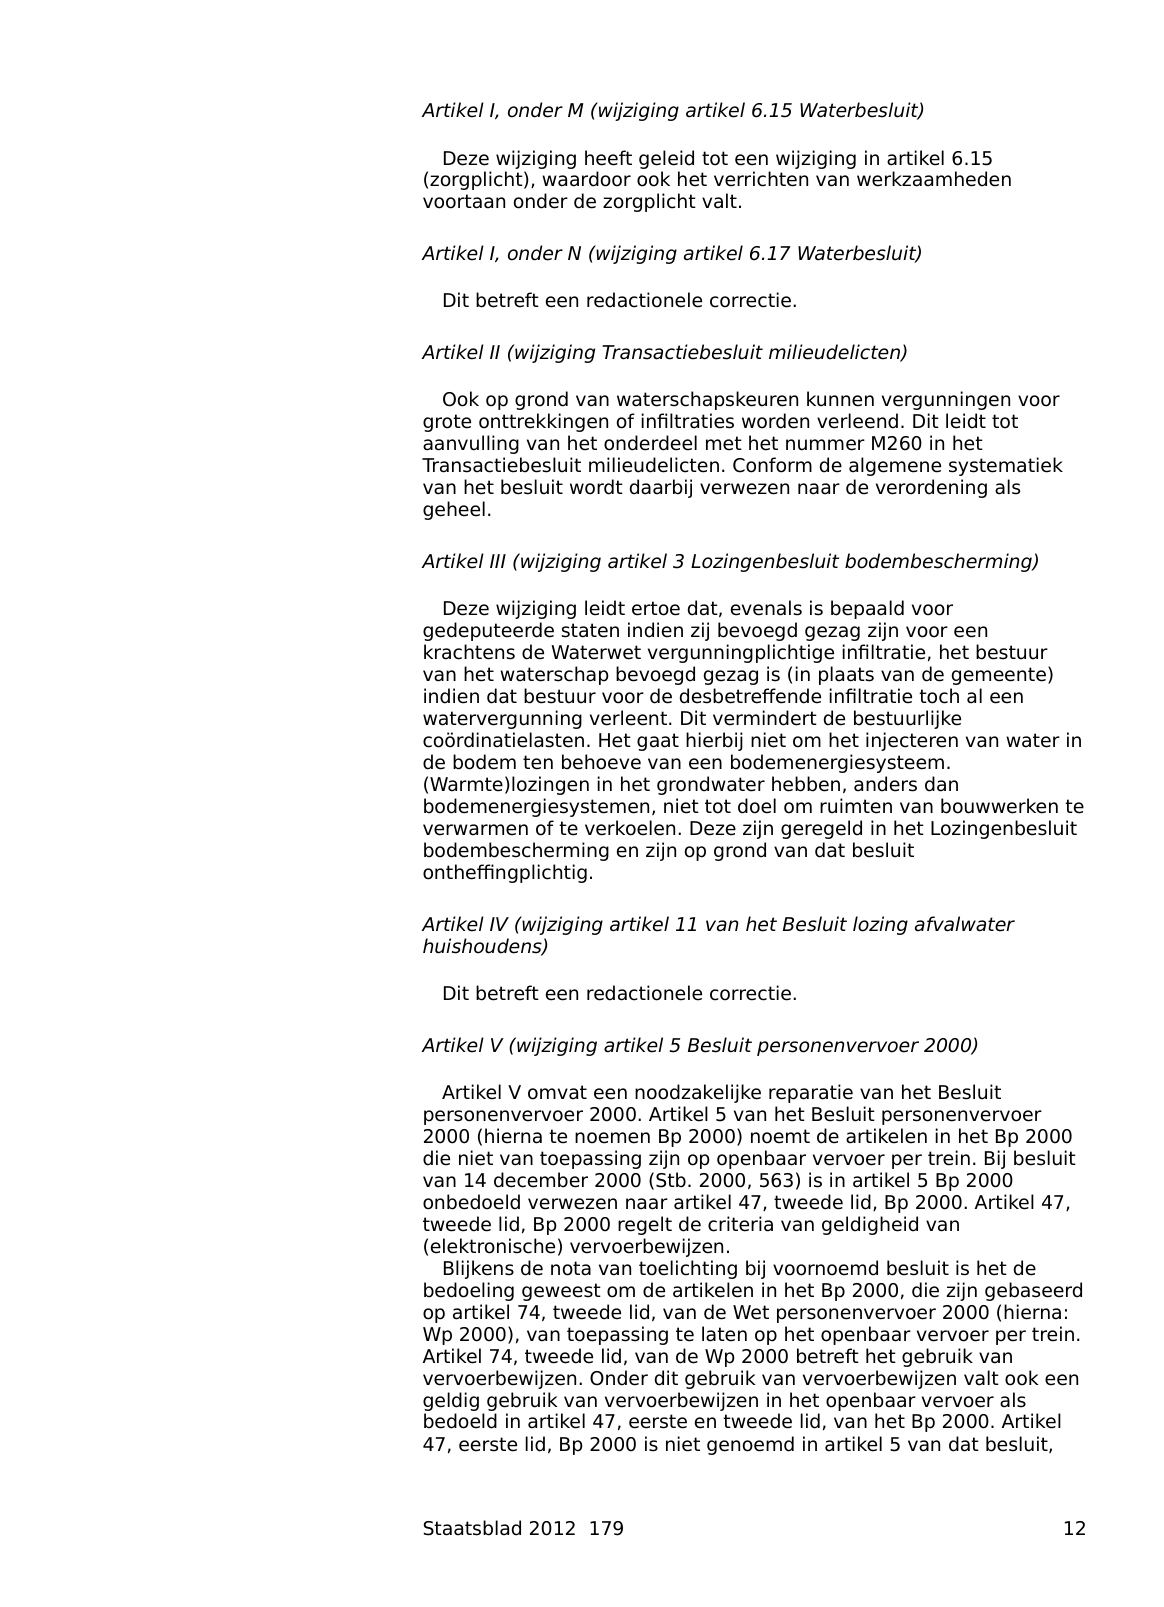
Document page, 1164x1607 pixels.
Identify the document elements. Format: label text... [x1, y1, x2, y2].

text Deze wijziging leidt ertoe dat, evenals is bepaald voor gedeputeerde staten indien zij bevoegd gezag zijn voor een krachtens de Waterwet vergunningplichtige infiltratie, het bestuur van het waterschap bevoegd gezag is (in plaats van de gemeente) indien dat bestuur voor de desbetreffende infiltratie toch al een watervergunning verleent. Dit vermindert de bestuurlijke coördinatielasten. Het gaat hierbij niet om het injecteren van water in de bodem ten behoeve van een bodemenergiesysteem. (Warmte)lozingen in het grondwater hebben, anders dan bodemenergiesystemen, niet tot doel om ruimten van bouwwerken te verwarmen of te verkoelen. Deze zijn geregeld in het Lozingenbesluit bodembescherming en zijn op grond van dat besluit ontheffingplichtig. [422, 598, 1087, 884]
text Ook op grond van waterschapskeuren kunnen vergunningen voor grote onttrekkingen of infiltraties worden verleend. Dit leidt tot aanvulling van het onderdeel met het nummer M260 in het Transactiebesluit milieudelicten. Conform de algemene systematiek van het besluit wordt daarbij verwezen naar de verordening als geheel. [422, 389, 1087, 521]
text Dit betreft een redactionele correctie. [422, 290, 1087, 312]
text Deze wijziging heeft geleid tot een wijziging in artikel 6.15 (zorgplicht), waardoor ook het verrichten van werkzaamheden voortaan onder de zorgplicht valt. [422, 147, 1087, 213]
text Dit betreft een redactionele correctie. [422, 983, 1087, 1005]
subtitle Artikel V (wijziging artikel 5 Besluit personenvervoer 2000) [422, 1035, 1087, 1057]
text Artikel V omvat een noodzakelijke reparatie van het Besluit personenvervoer 2000. Artikel 5 van het Besluit personenvervoer 2000 (hierna te noemen Bp 2000) noemt de artikelen in het Bp 2000 die niet van toepassing zijn op openbaar vervoer per trein. Bij besluit van 14 december 2000 (Stb. 2000, 563) is in artikel 5 Bp 2000 onbedoeld verwezen naar artikel 47, tweede lid, Bp 2000. Artikel 47, tweede lid, Bp 2000 regelt de criteria van geldigheid van (elektronische) vervoerbewijzen. [422, 1082, 1087, 1258]
subtitle Artikel IV (wijziging artikel 11 van het Besluit lozing afvalwater huishoudens) [422, 914, 1087, 958]
subtitle Artikel III (wijziging artikel 3 Lozingenbesluit bodembescherming) [422, 551, 1087, 573]
subtitle Artikel II (wijziging Transactiebesluit milieudelicten) [422, 342, 1087, 364]
text Blijkens de nota van toelichting bij voornoemd besluit is het de bedoeling geweest om de artikelen in het Bp 2000, die zijn gebaseerd op artikel 74, tweede lid, van de Wet personenvervoer 2000 (hierna: Wp 2000), van toepassing te laten op het openbaar vervoer per trein. Artikel 74, tweede lid, van de Wp 2000 betreft het gebruik van vervoerbewijzen. Onder dit gebruik van vervoerbewijzen valt ook een geldig gebruik van vervoerbewijzen in het openbaar vervoer als bedoeld in artikel 47, eerste en tweede lid, van het Bp 2000. Artikel 47, eerste lid, Bp 2000 is niet genoemd in artikel 5 van dat besluit, [422, 1258, 1087, 1455]
subtitle Artikel I, onder N (wijziging artikel 6.17 Waterbesluit) [422, 243, 1087, 265]
subtitle Artikel I, onder M (wijziging artikel 6.15 Waterbesluit) [422, 100, 1087, 122]
